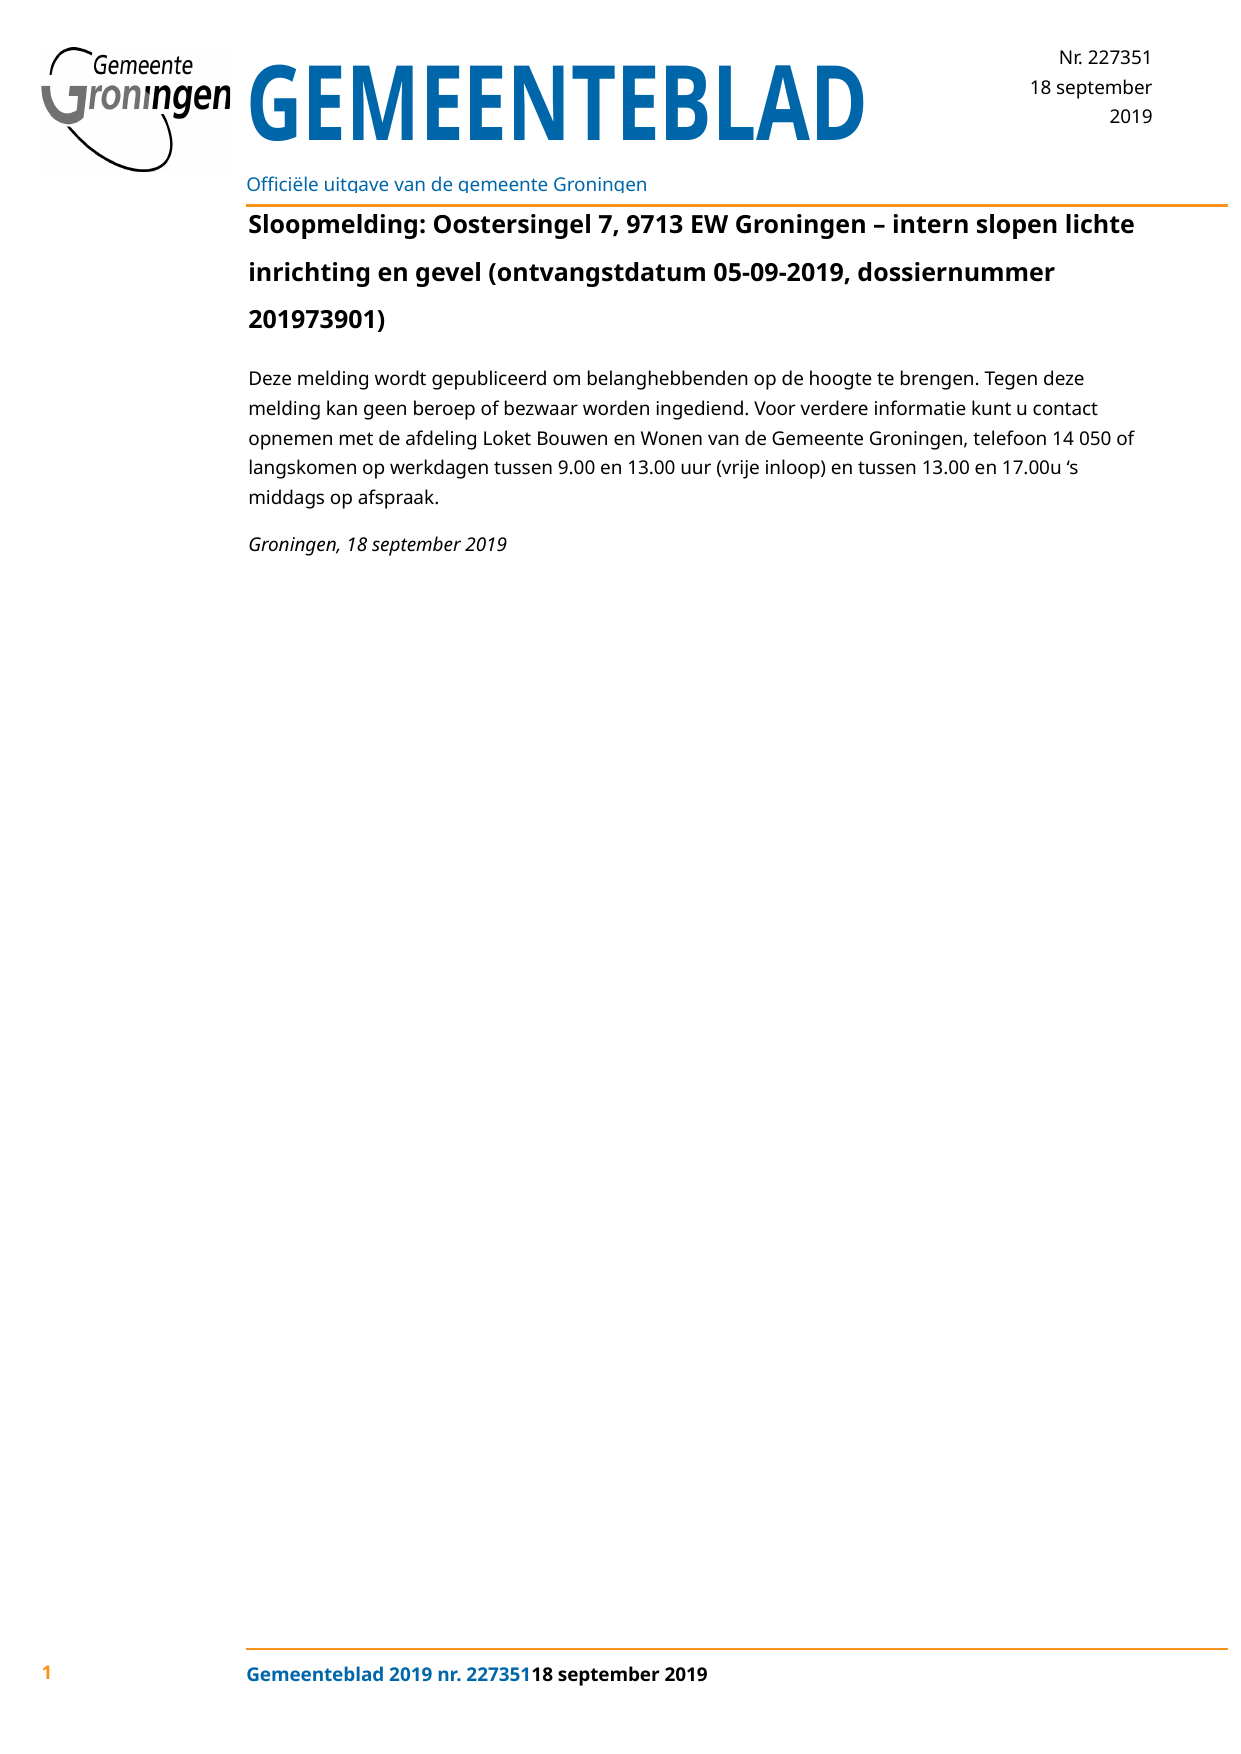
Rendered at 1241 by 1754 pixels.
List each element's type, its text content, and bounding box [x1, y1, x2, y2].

text Groningen, 18 september 2019 [248, 532, 1152, 557]
picture [41, 47, 231, 172]
text Sloopmelding: Oostersingel 7, 9713 EW Groningen – intern slopen lichte inrichting en gevel (ontvangstdatum 05-09-2019, dossiernummer 201973901) [248, 207, 1152, 336]
text Deze melding wordt gepubliceerd om belanghebbenden op de hoogte te brengen. Tegen deze melding kan geen beroep of bezwaar worden ingediend. Voor verdere informatie kunt u contact opnemen met de afdeling Loket Bouwen en Wonen van de Gemeente Groningen, telefoon 14 050 of langskomen op werkdagen tussen 9.00 en 13.00 uur (vrije inloop) en tussen 13.00 en 17.00u ‘s middags op afspraak. [248, 366, 1152, 509]
